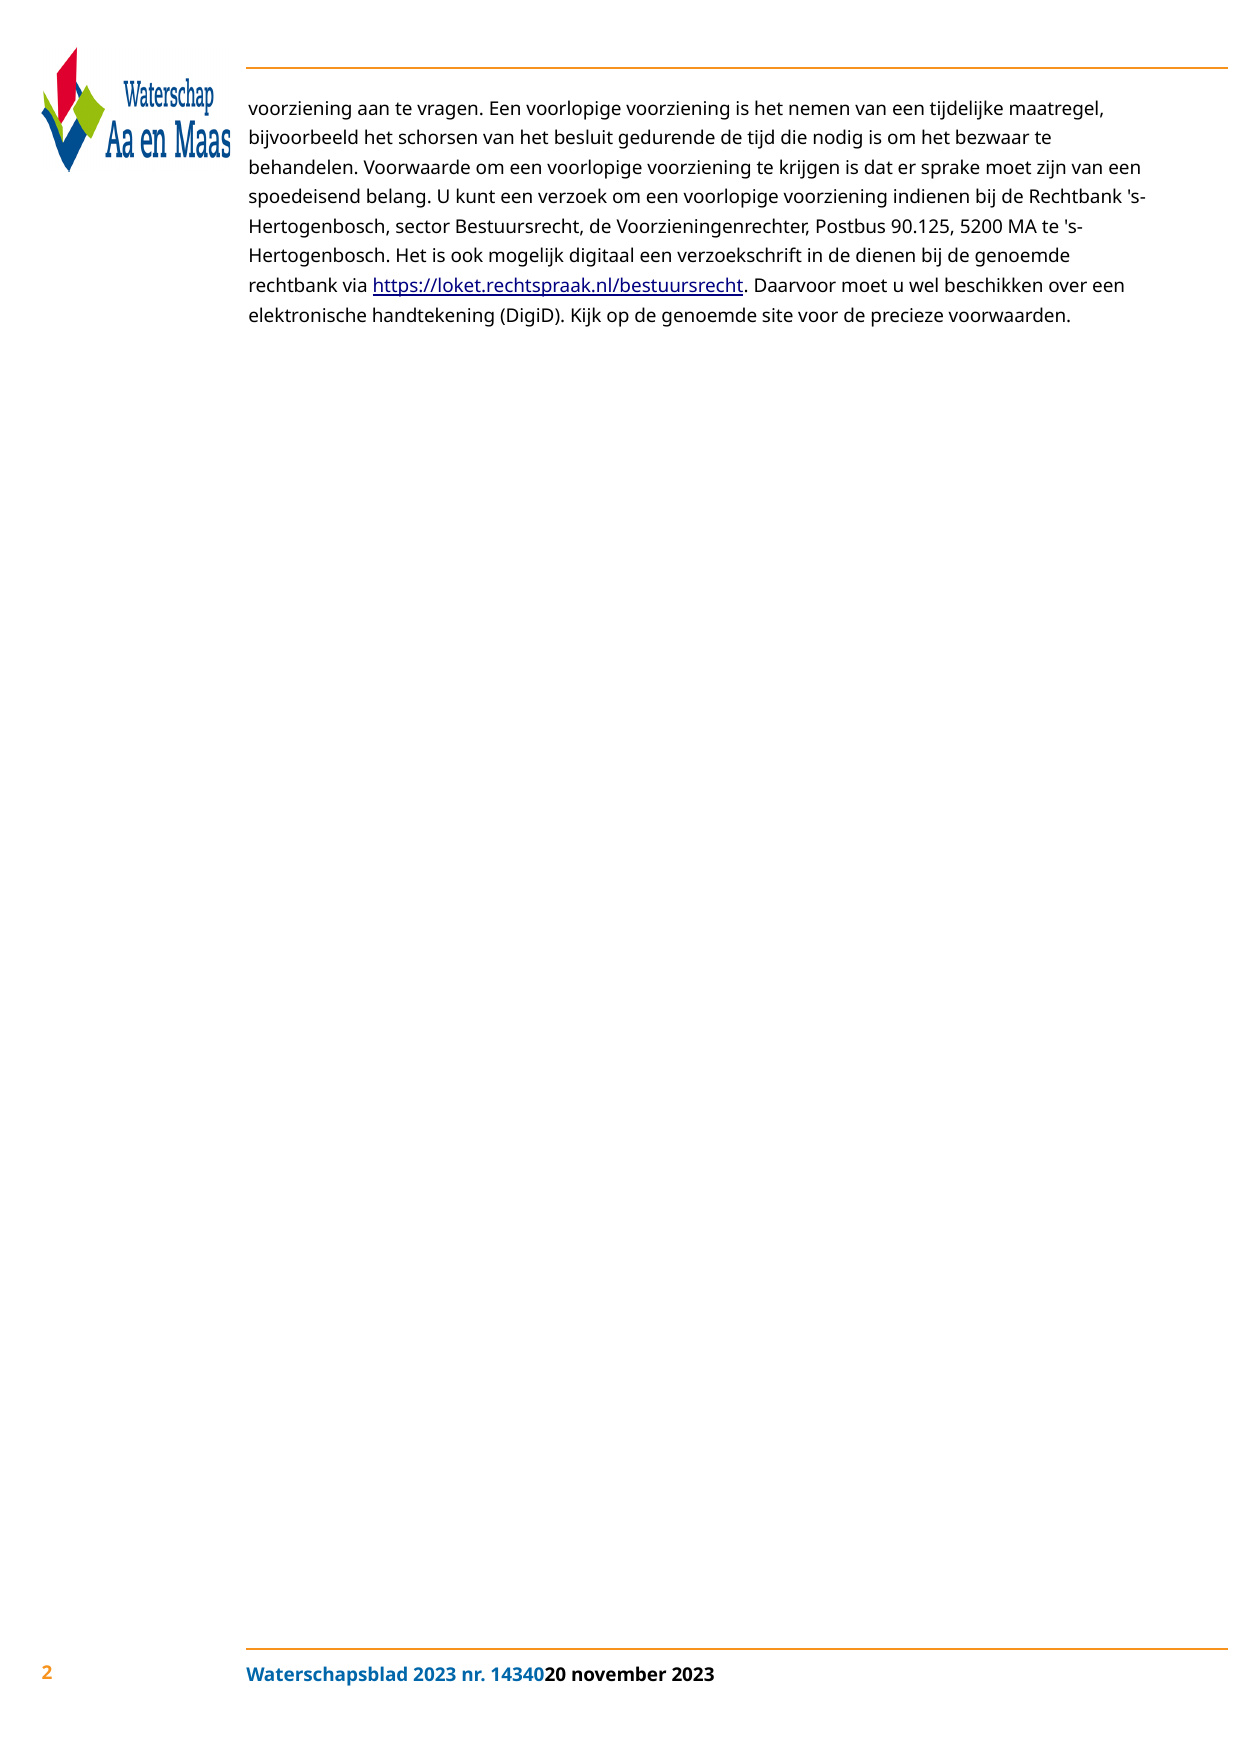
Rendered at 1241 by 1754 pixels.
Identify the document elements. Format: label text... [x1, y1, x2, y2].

picture [41, 47, 231, 172]
text voorziening aan te vragen. Een voorlopige voorziening is het nemen van een tijdelijke maatregel, bijvoorbeeld het schorsen van het besluit gedurende de tijd die nodig is om het bezwaar te behandelen. Voorwaarde om een voorlopige voorziening te krijgen is dat er sprake moet zijn van een spoedeisend belang. U kunt een verzoek om een voorlopige voorziening indienen bij de Rechtbank 's-Hertogenbosch, sector Bestuursrecht, de Voorzieningenrechter, Postbus 90.125, 5200 MA te 's-Hertogenbosch. Het is ook mogelijk digitaal een verzoekschrift in de dienen bij de genoemde rechtbank via https://loket.rechtspraak.nl/bestuursrecht. Daarvoor moet u wel beschikken over een elektronische handtekening (DigiD). Kijk op de genoemde site voor de precieze voorwaarden. [248, 95, 1152, 328]
